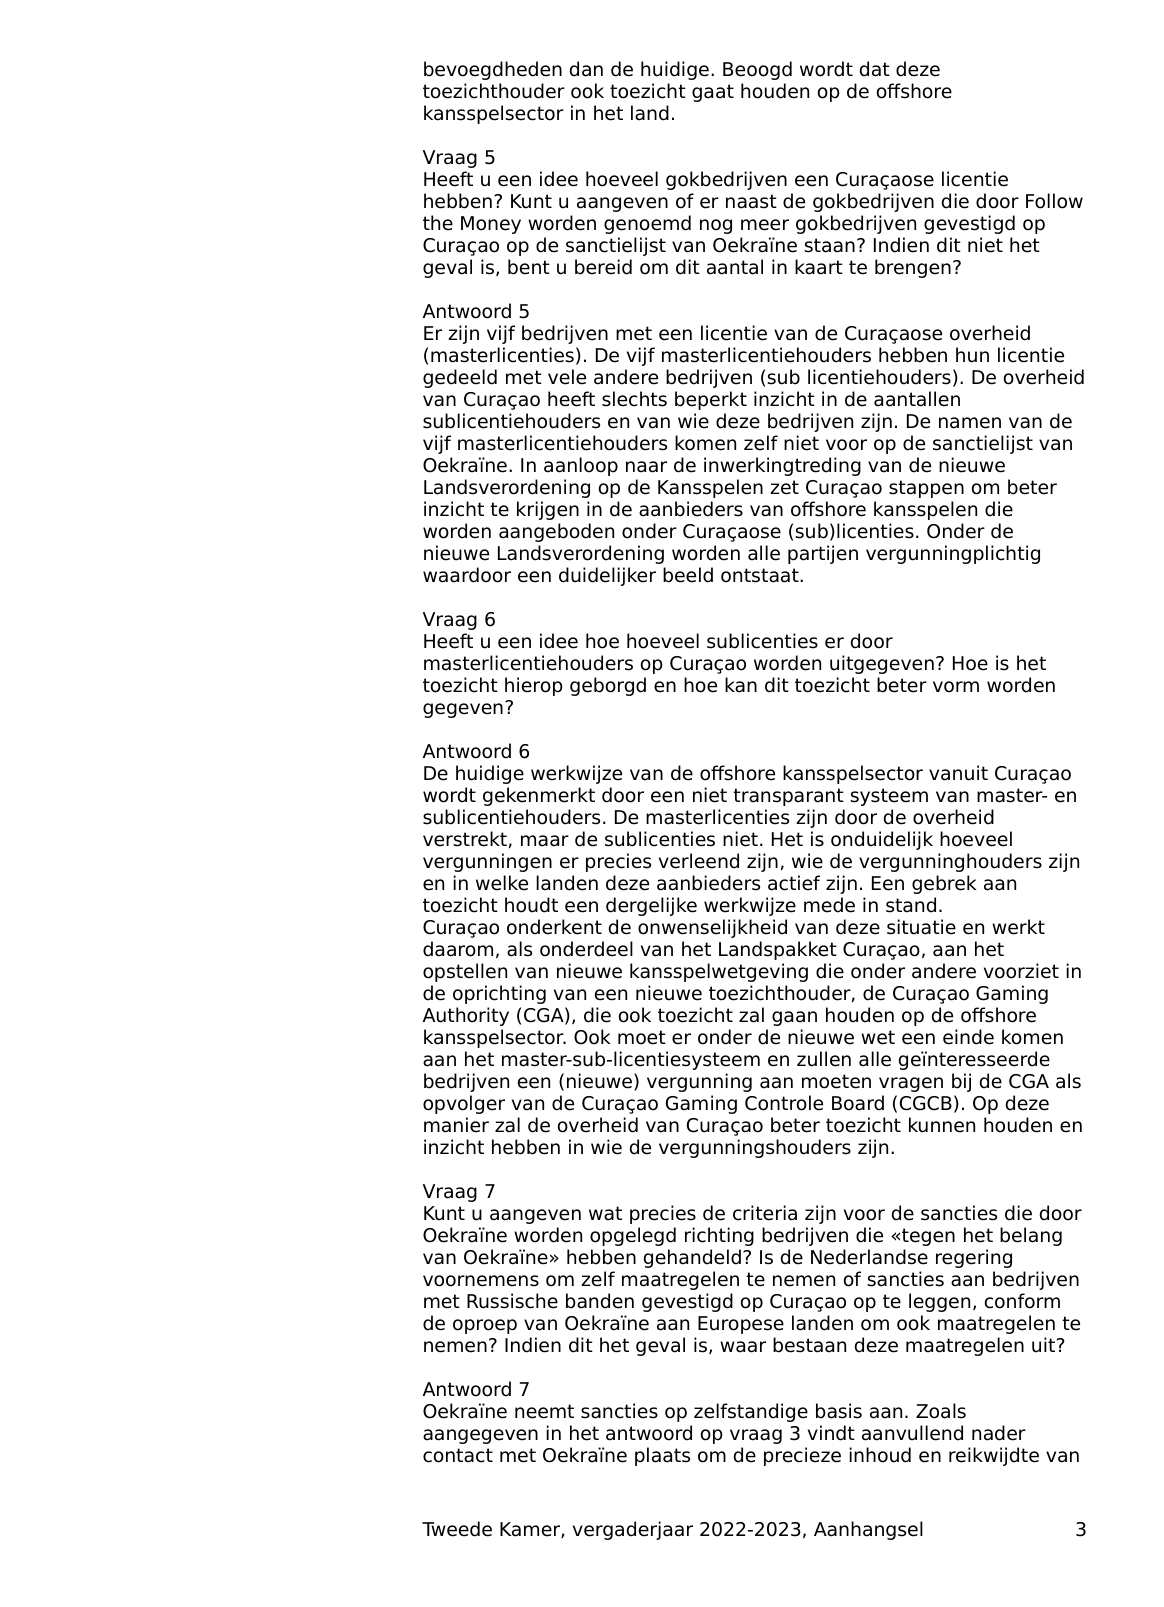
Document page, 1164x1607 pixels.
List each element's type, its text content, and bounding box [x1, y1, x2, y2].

text Oekraïne neemt sancties op zelfstandige basis aan. Zoals aangegeven in het antwoord op vraag 3 vindt aanvullend nader contact met Oekraïne plaats om de precieze inhoud en reikwijdte van [422, 1401, 1087, 1467]
text Curaçao onderkent de onwenselijkheid van deze situatie en werkt daarom, als onderdeel van het Landspakket Curaçao, aan het opstellen van nieuwe kansspelwetgeving die onder andere voorziet in de oprichting van een nieuwe toezichthouder, de Curaçao Gaming Authority (CGA), die ook toezicht zal gaan houden op de offshore kansspelsector. Ook moet er onder de nieuwe wet een einde komen aan het master-sub-licentiesysteem en zullen alle geïnteresseerde bedrijven een (nieuwe) vergunning aan moeten vragen bij de CGA als opvolger van de Curaçao Gaming Controle Board (CGCB). Op deze manier zal de overheid van Curaçao beter toezicht kunnen houden en inzicht hebben in wie de vergunningshouders zijn. [422, 917, 1087, 1159]
text Heeft u een idee hoe hoeveel sublicenties er door masterlicentiehouders op Curaçao worden uitgegeven? Hoe is het toezicht hierop geborgd en hoe kan dit toezicht beter vorm worden gegeven? [422, 631, 1087, 719]
text Vraag 7 [422, 1181, 1087, 1203]
text De huidige werkwijze van de offshore kansspelsector vanuit Curaçao wordt gekenmerkt door een niet transparant systeem van master- en sublicentiehouders. De masterlicenties zijn door de overheid verstrekt, maar de sublicenties niet. Het is onduidelijk hoeveel vergunningen er precies verleend zijn, wie de vergunninghouders zijn en in welke landen deze aanbieders actief zijn. Een gebrek aan toezicht houdt een dergelijke werkwijze mede in stand. [422, 763, 1087, 917]
text Kunt u aangeven wat precies de criteria zijn voor de sancties die door Oekraïne worden opgelegd richting bedrijven die «tegen het belang van Oekraïne» hebben gehandeld? Is de Nederlandse regering voornemens om zelf maatregelen te nemen of sancties aan bedrijven met Russische banden gevestigd op Curaçao op te leggen, conform de oproep van Oekraïne aan Europese landen om ook maatregelen te nemen? Indien dit het geval is, waar bestaan deze maatregelen uit? [422, 1203, 1087, 1357]
text Antwoord 6 [422, 741, 1087, 763]
text Er zijn vijf bedrijven met een licentie van de Curaçaose overheid (masterlicenties). De vijf masterlicentiehouders hebben hun licentie gedeeld met vele andere bedrijven (sub licentiehouders). De overheid van Curaçao heeft slechts beperkt inzicht in de aantallen sublicentiehouders en van wie deze bedrijven zijn. De namen van de vijf masterlicentiehouders komen zelf niet voor op de sanctielijst van Oekraïne. In aanloop naar de inwerkingtreding van de nieuwe Landsverordening op de Kansspelen zet Curaçao stappen om beter inzicht te krijgen in de aanbieders van offshore kansspelen die worden aangeboden onder Curaçaose (sub)licenties. Onder de nieuwe Landsverordening worden alle partijen vergunningplichtig waardoor een duidelijker beeld ontstaat. [422, 323, 1087, 587]
text Antwoord 5 [422, 301, 1087, 323]
text Antwoord 7 [422, 1379, 1087, 1401]
text Vraag 6 [422, 609, 1087, 631]
text bevoegdheden dan de huidige. Beoogd wordt dat deze toezichthouder ook toezicht gaat houden op de offshore kansspelsector in het land. [422, 59, 1087, 125]
text Vraag 5 [422, 147, 1087, 169]
text Heeft u een idee hoeveel gokbedrijven een Curaçaose licentie hebben? Kunt u aangeven of er naast de gokbedrijven die door Follow the Money worden genoemd nog meer gokbedrijven gevestigd op Curaçao op de sanctielijst van Oekraïne staan? Indien dit niet het geval is, bent u bereid om dit aantal in kaart te brengen? [422, 169, 1087, 279]
